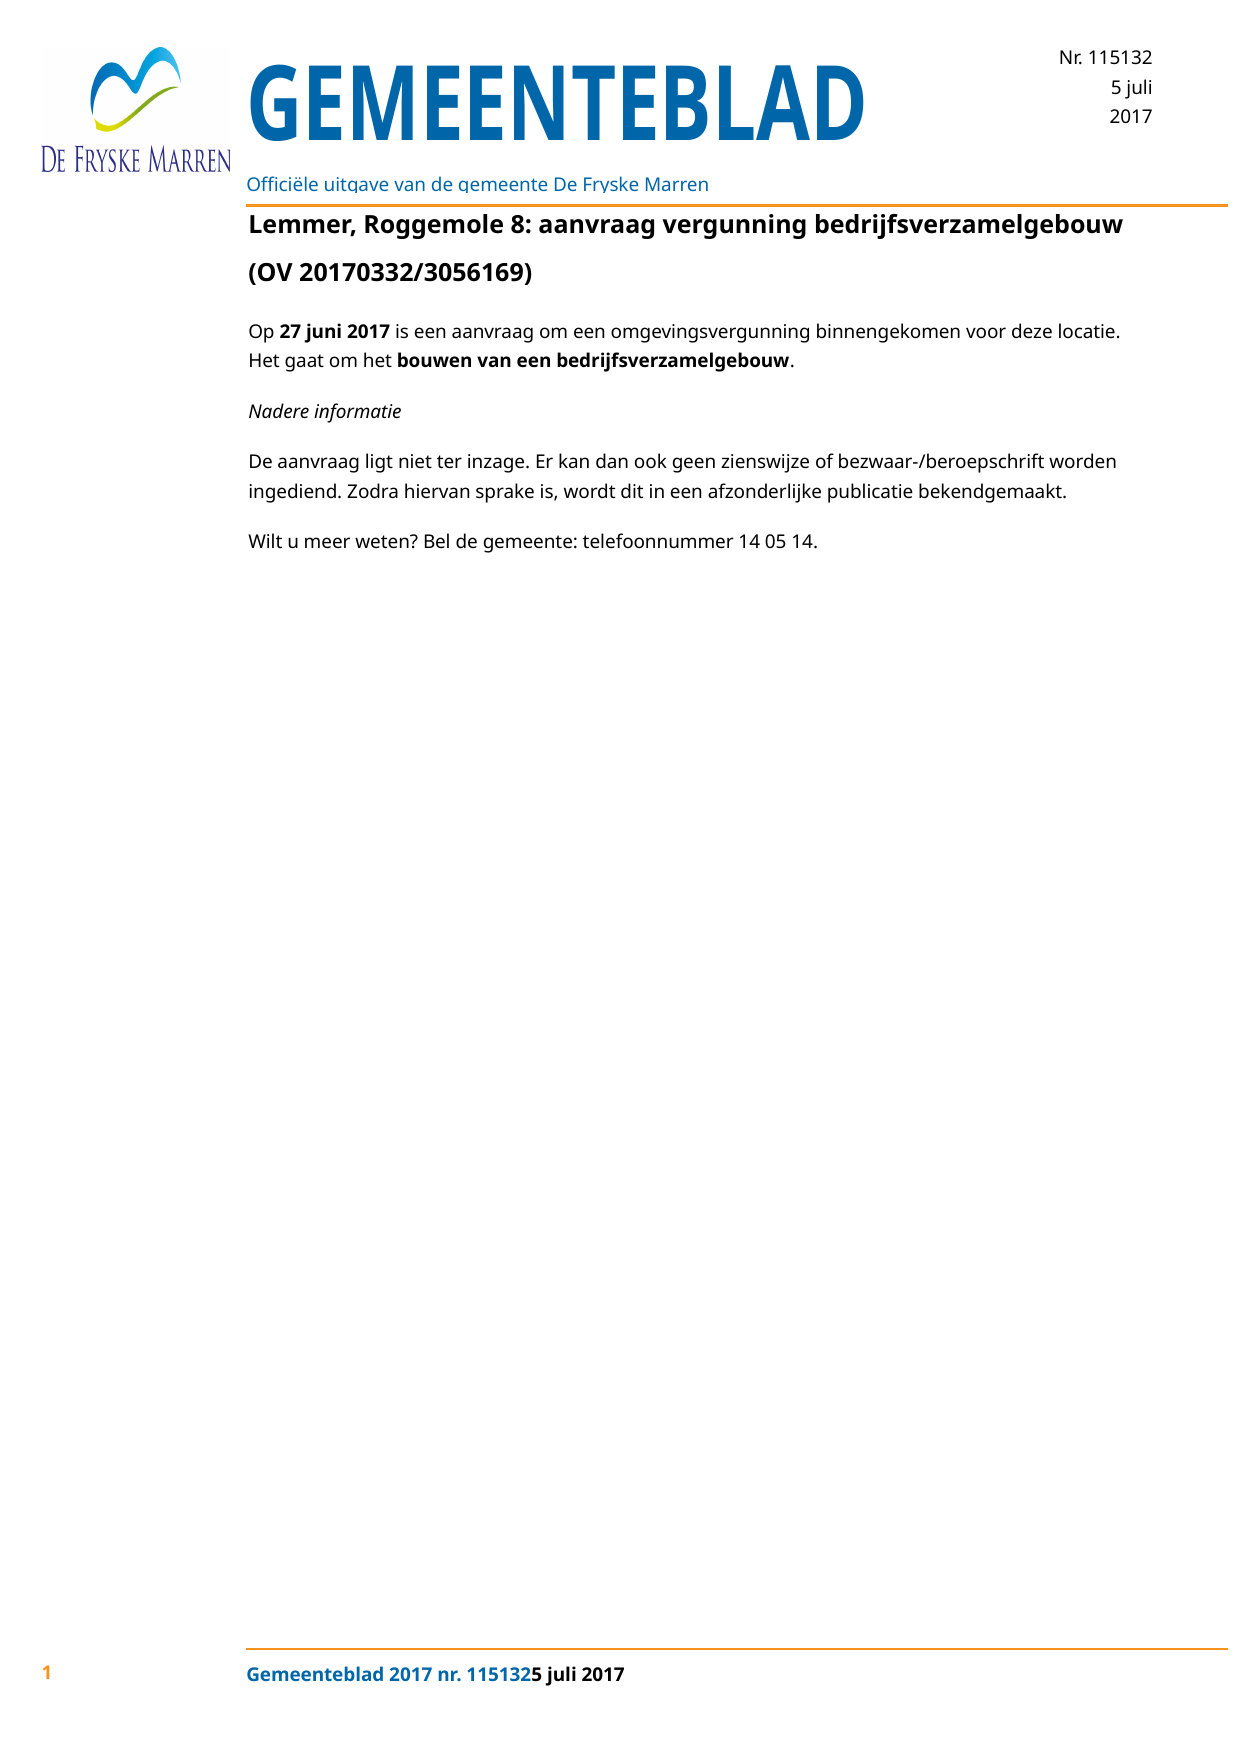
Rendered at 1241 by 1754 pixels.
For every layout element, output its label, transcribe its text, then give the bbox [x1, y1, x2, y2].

text De aanvraag ligt niet ter inzage. Er kan dan ook geen zienswijze of bezwaar-/beroepschrift worden ingediend. Zodra hiervan sprake is, wordt dit in een afzonderlijke publicatie bekendgemaakt. [248, 448, 1152, 504]
text Nadere informatie [248, 398, 1152, 424]
text Lemmer, Roggemole 8: aanvraag vergunning bedrijfsverzamelgebouw (OV 20170332/3056169) [248, 207, 1152, 288]
text Wilt u meer weten? Bel de gemeente: telefoonnummer 14 05 14. [248, 528, 1152, 554]
picture [41, 47, 231, 172]
text Op 27 juni 2017 is een aanvraag om een omgevingsvergunning binnengekomen voor deze locatie. Het gaat om het bouwen van een bedrijfsverzamelgebouw. [248, 318, 1152, 373]
